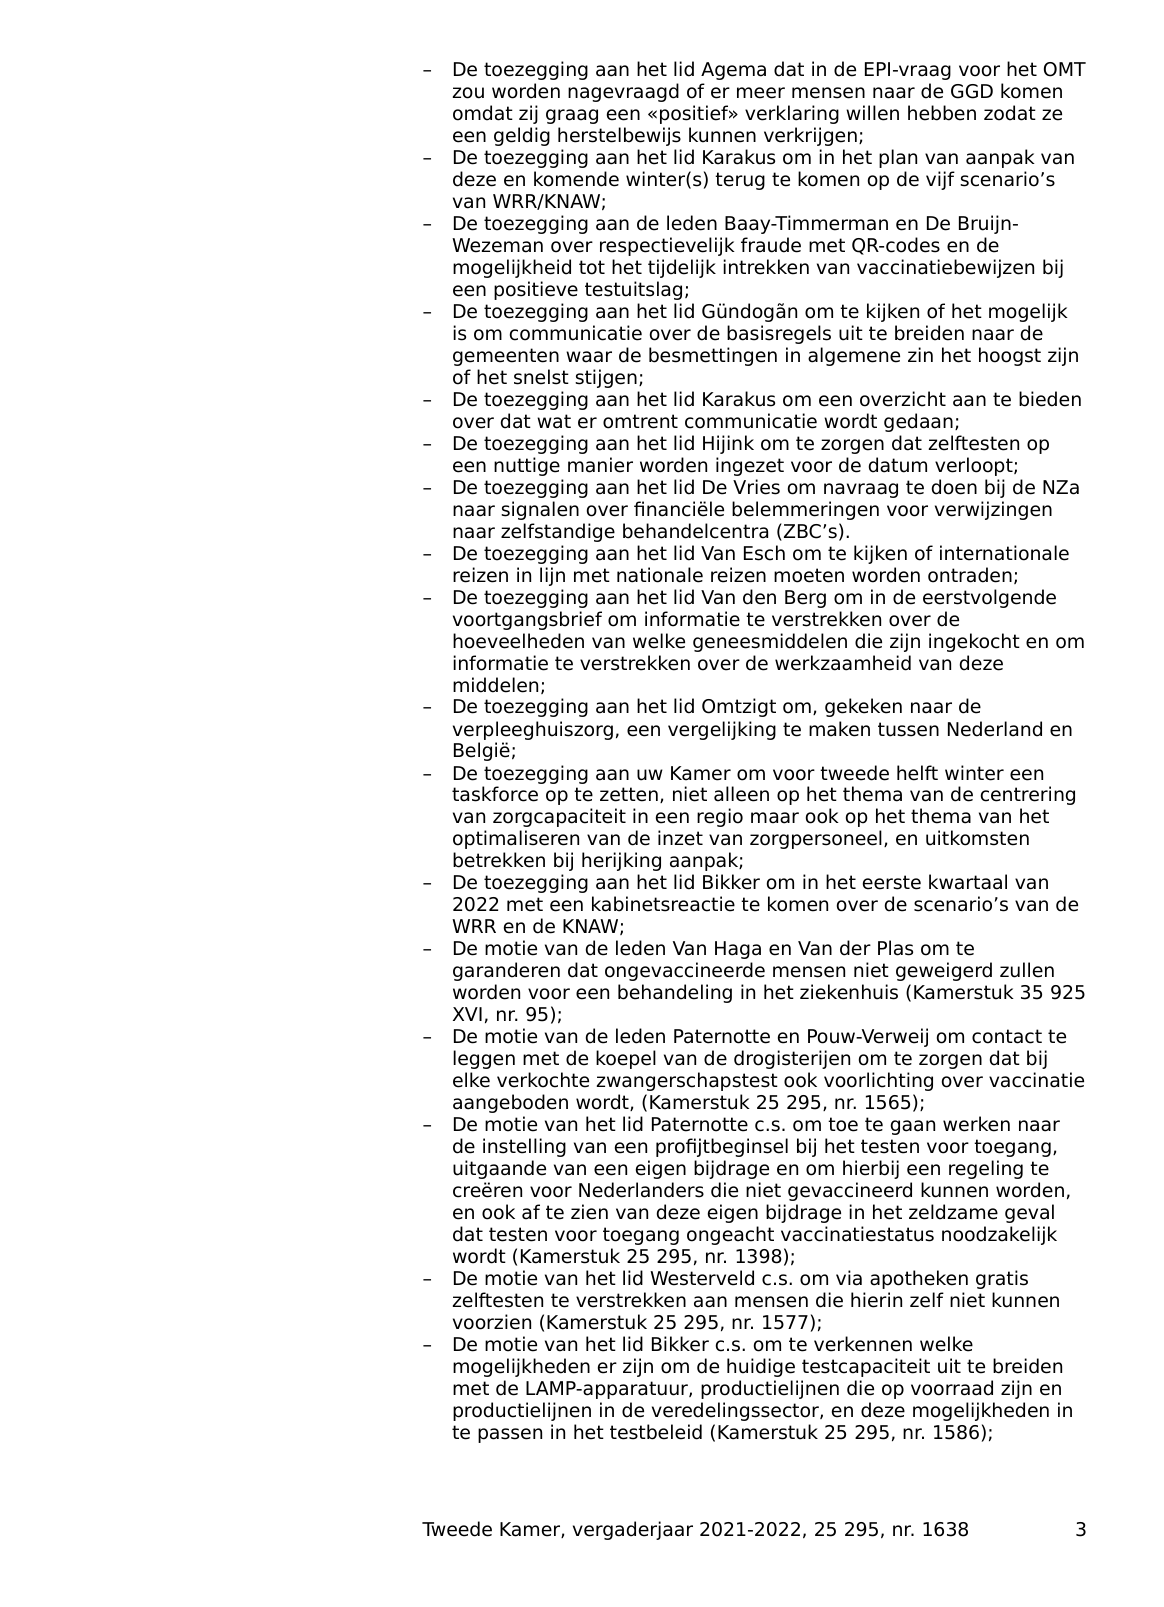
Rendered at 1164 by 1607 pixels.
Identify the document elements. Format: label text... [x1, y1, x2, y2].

text – De toezegging aan de leden Baay-Timmerman en De Bruijn-Wezeman over respectievelijk fraude met QR-codes en de mogelijkheid tot het tijdelijk intrekken van vaccinatiebewijzen bij een positieve testuitslag; [422, 213, 1087, 301]
text – De motie van de leden Van Haga en Van der Plas om te garanderen dat ongevaccineerde mensen niet geweigerd zullen worden voor een behandeling in het ziekenhuis (Kamerstuk 35 925 XVI, nr. 95); [422, 938, 1087, 1026]
text – De toezegging aan het lid Van Esch om te kijken of internationale reizen in lijn met nationale reizen moeten worden ontraden; [422, 543, 1087, 587]
text – De toezegging aan het lid Karakus om een overzicht aan te bieden over dat wat er omtrent communicatie wordt gedaan; [422, 389, 1087, 433]
text – De toezegging aan het lid Bikker om in het eerste kwartaal van 2022 met een kabinetsreactie te komen over de scenario’s van de WRR en de KNAW; [422, 872, 1087, 938]
text – De toezegging aan het lid Van den Berg om in de eerstvolgende voortgangsbrief om informatie te verstrekken over de hoeveelheden van welke geneesmiddelen die zijn ingekocht en om informatie te verstrekken over de werkzaamheid van deze middelen; [422, 587, 1087, 696]
text – De toezegging aan het lid Agema dat in de EPI-vraag voor het OMT zou worden nagevraagd of er meer mensen naar de GGD komen omdat zij graag een «positief» verklaring willen hebben zodat ze een geldig herstelbewijs kunnen verkrijgen; [422, 59, 1087, 147]
text – De motie van het lid Bikker c.s. om te verkennen welke mogelijkheden er zijn om de huidige testcapaciteit uit te breiden met de LAMP-apparatuur, productielijnen die op voorraad zijn en productielijnen in de veredelingssector, en deze mogelijkheden in te passen in het testbeleid (Kamerstuk 25 295, nr. 1586); [422, 1334, 1087, 1444]
text – De toezegging aan het lid Gündogãn om te kijken of het mogelijk is om communicatie over de basisregels uit te breiden naar de gemeenten waar de besmettingen in algemene zin het hoogst zijn of het snelst stijgen; [422, 301, 1087, 389]
text – De motie van het lid Paternotte c.s. om toe te gaan werken naar de instelling van een profijtbeginsel bij het testen voor toegang, uitgaande van een eigen bijdrage en om hierbij een regeling te creëren voor Nederlanders die niet gevaccineerd kunnen worden, en ook af te zien van deze eigen bijdrage in het zeldzame geval dat testen voor toegang ongeacht vaccinatiestatus noodzakelijk wordt (Kamerstuk 25 295, nr. 1398); [422, 1114, 1087, 1268]
text – De toezegging aan het lid Omtzigt om, gekeken naar de verpleeghuiszorg, een vergelijking te maken tussen Nederland en België; [422, 696, 1087, 762]
text – De toezegging aan het lid Hijink om te zorgen dat zelftesten op een nuttige manier worden ingezet voor de datum verloopt; [422, 433, 1087, 477]
text – De motie van het lid Westerveld c.s. om via apotheken gratis zelftesten te verstrekken aan mensen die hierin zelf niet kunnen voorzien (Kamerstuk 25 295, nr. 1577); [422, 1268, 1087, 1334]
text – De toezegging aan uw Kamer om voor tweede helft winter een taskforce op te zetten, niet alleen op het thema van de centrering van zorgcapaciteit in een regio maar ook op het thema van het optimaliseren van de inzet van zorgpersoneel, en uitkomsten betrekken bij herijking aanpak; [422, 762, 1087, 872]
text – De motie van de leden Paternotte en Pouw-Verweij om contact te leggen met de koepel van de drogisterijen om te zorgen dat bij elke verkochte zwangerschapstest ook voorlichting over vaccinatie aangeboden wordt, (Kamerstuk 25 295, nr. 1565); [422, 1026, 1087, 1114]
text – De toezegging aan het lid Karakus om in het plan van aanpak van deze en komende winter(s) terug te komen op de vijf scenario’s van WRR/KNAW; [422, 147, 1087, 213]
text – De toezegging aan het lid De Vries om navraag te doen bij de NZa naar signalen over financiële belemmeringen voor verwijzingen naar zelfstandige behandelcentra (ZBC’s). [422, 477, 1087, 543]
